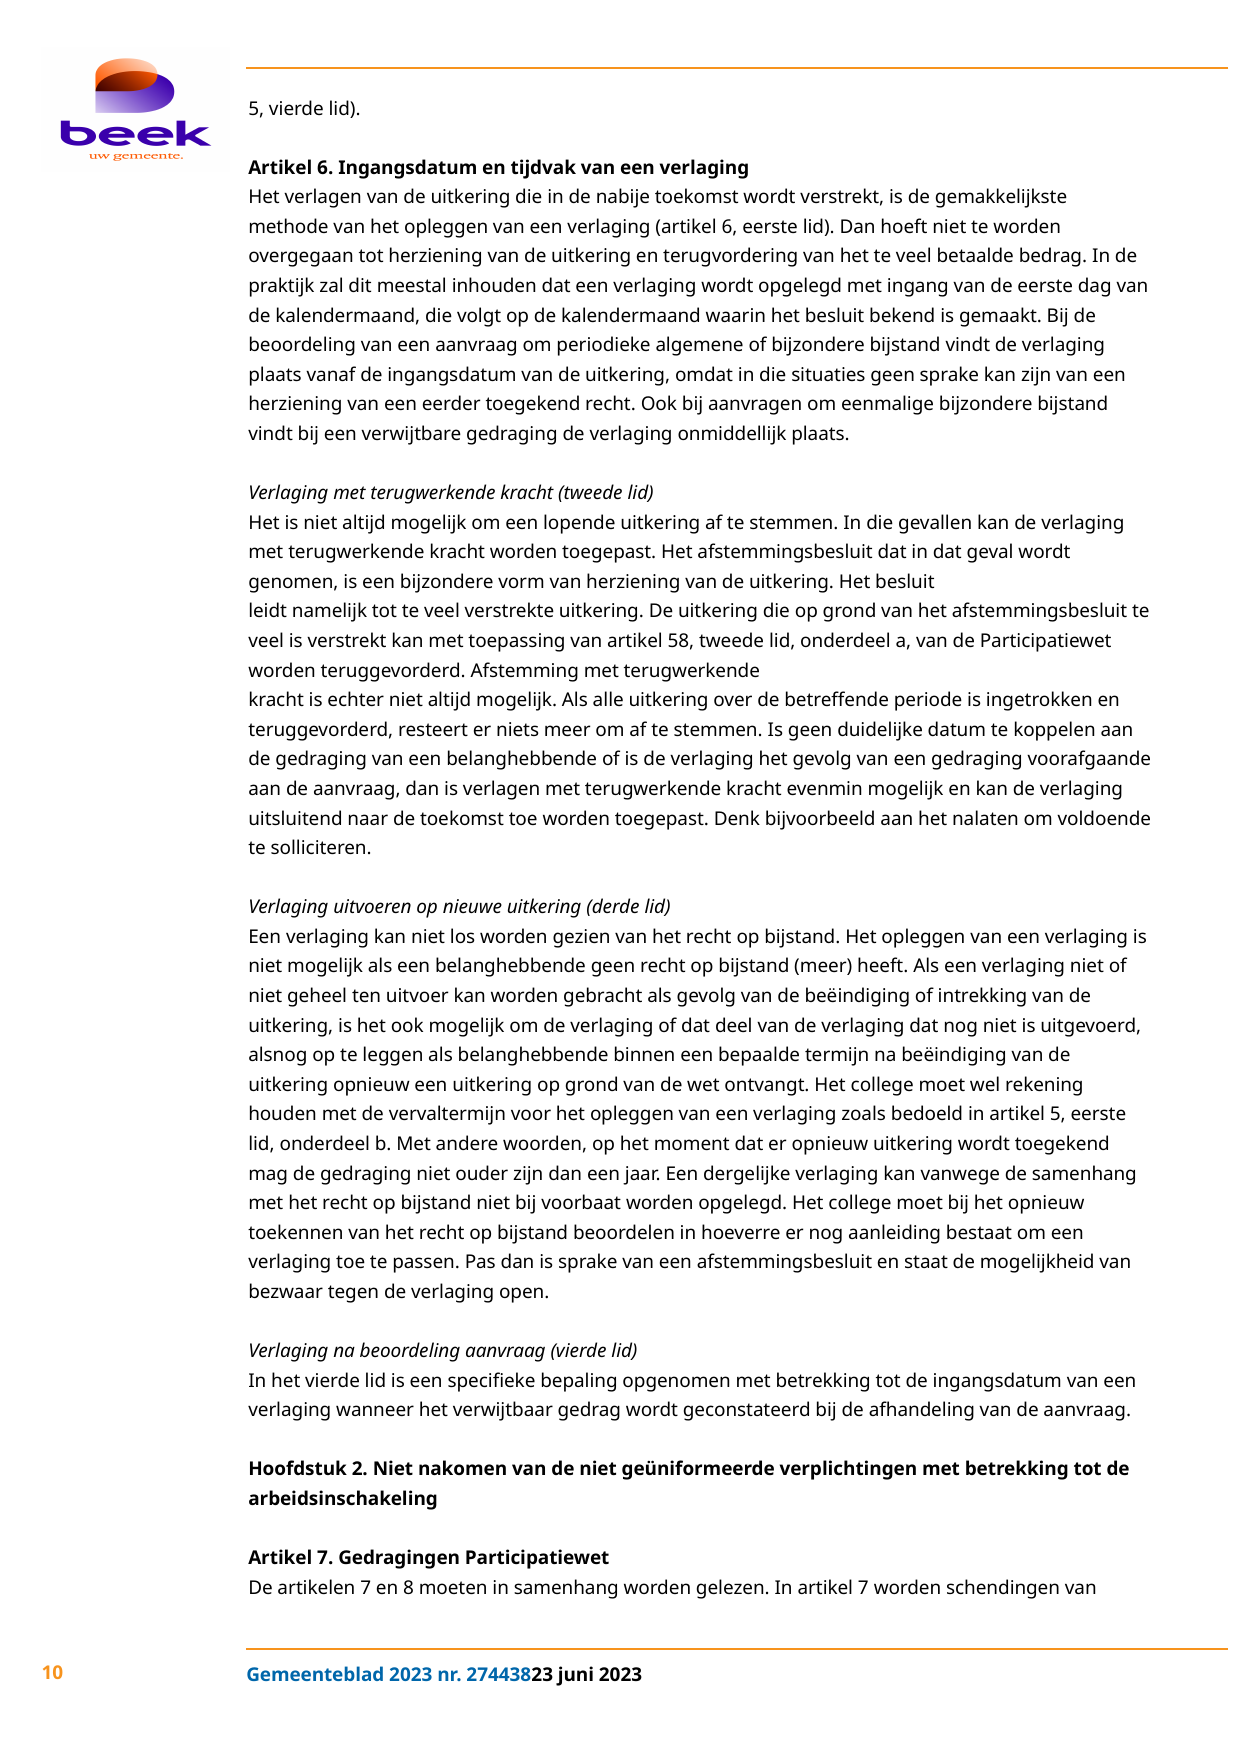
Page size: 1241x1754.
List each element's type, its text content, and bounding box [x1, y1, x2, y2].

text Het is niet altijd mogelijk om een lopende uitkering af te stemmen. In die gevallen kan de verlaging met terugwerkende kracht worden toegepast. Het afstemmingsbesluit dat in dat geval wordt genomen, is een bijzondere vorm van herziening van de uitkering. Het besluit [248, 509, 1152, 594]
text Verlaging uitvoeren op nieuwe uitkering (derde lid) [248, 893, 1152, 919]
text leidt namelijk tot te veel verstrekte uitkering. De uitkering die op grond van het afstemmingsbesluit te veel is verstrekt kan met toepassing van artikel 58, tweede lid, onderdeel a, van de Participatiewet worden teruggevorderd. Afstemming met terugwerkende [248, 598, 1152, 683]
text De artikelen 7 en 8 moeten in samenhang worden gelezen. In artikel 7 worden schendingen van [248, 1574, 1152, 1600]
text Verlaging met terugwerkende kracht (tweede lid) [248, 479, 1152, 505]
text Artikel 7. Gedragingen Participatiewet [248, 1544, 1152, 1570]
text Hoofdstuk 2. Niet nakomen van de niet geüniformeerde verplichtingen met betrekking tot de arbeidsinschakeling [248, 1456, 1152, 1511]
text Artikel 6. Ingangsdatum en tijdvak van een verlaging [248, 154, 1152, 180]
picture [41, 47, 231, 172]
text kracht is echter niet altijd mogelijk. Als alle uitkering over de betreffende periode is ingetrokken en teruggevorderd, resteert er niets meer om af te stemmen. Is geen duidelijke datum te koppelen aan de gedraging van een belanghebbende of is de verlaging het gevolg van een gedraging voorafgaande aan de aanvraag, dan is verlagen met terugwerkende kracht evenmin mogelijk en kan de verlaging uitsluitend naar de toekomst toe worden toegepast. Denk bijvoorbeeld aan het nalaten om voldoende te solliciteren. [248, 686, 1152, 860]
text Verlaging na beoordeling aanvraag (vierde lid) [248, 1337, 1152, 1363]
text In het vierde lid is een specifieke bepaling opgenomen met betrekking tot de ingangsdatum van een verlaging wanneer het verwijtbaar gedrag wordt geconstateerd bij de afhandeling van de aanvraag. [248, 1367, 1152, 1422]
text 5, vierde lid). [248, 95, 1152, 121]
text Een verlaging kan niet los worden gezien van het recht op bijstand. Het opleggen van een verlaging is niet mogelijk als een belanghebbende geen recht op bijstand (meer) heeft. Als een verlaging niet of niet geheel ten uitvoer kan worden gebracht als gevolg van de beëindiging of intrekking van de uitkering, is het ook mogelijk om de verlaging of dat deel van de verlaging dat nog niet is uitgevoerd, alsnog op te leggen als belanghebbende binnen een bepaalde termijn na beëindiging van de uitkering opnieuw een uitkering op grond van de wet ontvangt. Het college moet wel rekening houden met de vervaltermijn voor het opleggen van een verlaging zoals bedoeld in artikel 5, eerste lid, onderdeel b. Met andere woorden, op het moment dat er opnieuw uitkering wordt toegekend mag de gedraging niet ouder zijn dan een jaar. Een dergelijke verlaging kan vanwege de samenhang met het recht op bijstand niet bij voorbaat worden opgelegd. Het college moet bij het opnieuw toekennen van het recht op bijstand beoordelen in hoeverre er nog aanleiding bestaat om een verlaging toe te passen. Pas dan is sprake van een afstemmingsbesluit en staat de mogelijkheid van bezwaar tegen de verlaging open. [248, 923, 1152, 1304]
text Het verlagen van de uitkering die in de nabije toekomst wordt verstrekt, is de gemakkelijkste methode van het opleggen van een verlaging (artikel 6, eerste lid). Dan hoeft niet te worden overgegaan tot herziening van de uitkering en terugvordering van het te veel betaalde bedrag. In de praktijk zal dit meestal inhouden dat een verlaging wordt opgelegd met ingang van de eerste dag van de kalendermaand, die volgt op de kalendermaand waarin het besluit bekend is gemaakt. Bij de beoordeling van een aanvraag om periodieke algemene of bijzondere bijstand vindt de verlaging plaats vanaf de ingangsdatum van de uitkering, omdat in die situaties geen sprake kan zijn van een herziening van een eerder toegekend recht. Ook bij aanvragen om eenmalige bijzondere bijstand vindt bij een verwijtbare gedraging de verlaging onmiddellijk plaats. [248, 183, 1152, 446]
